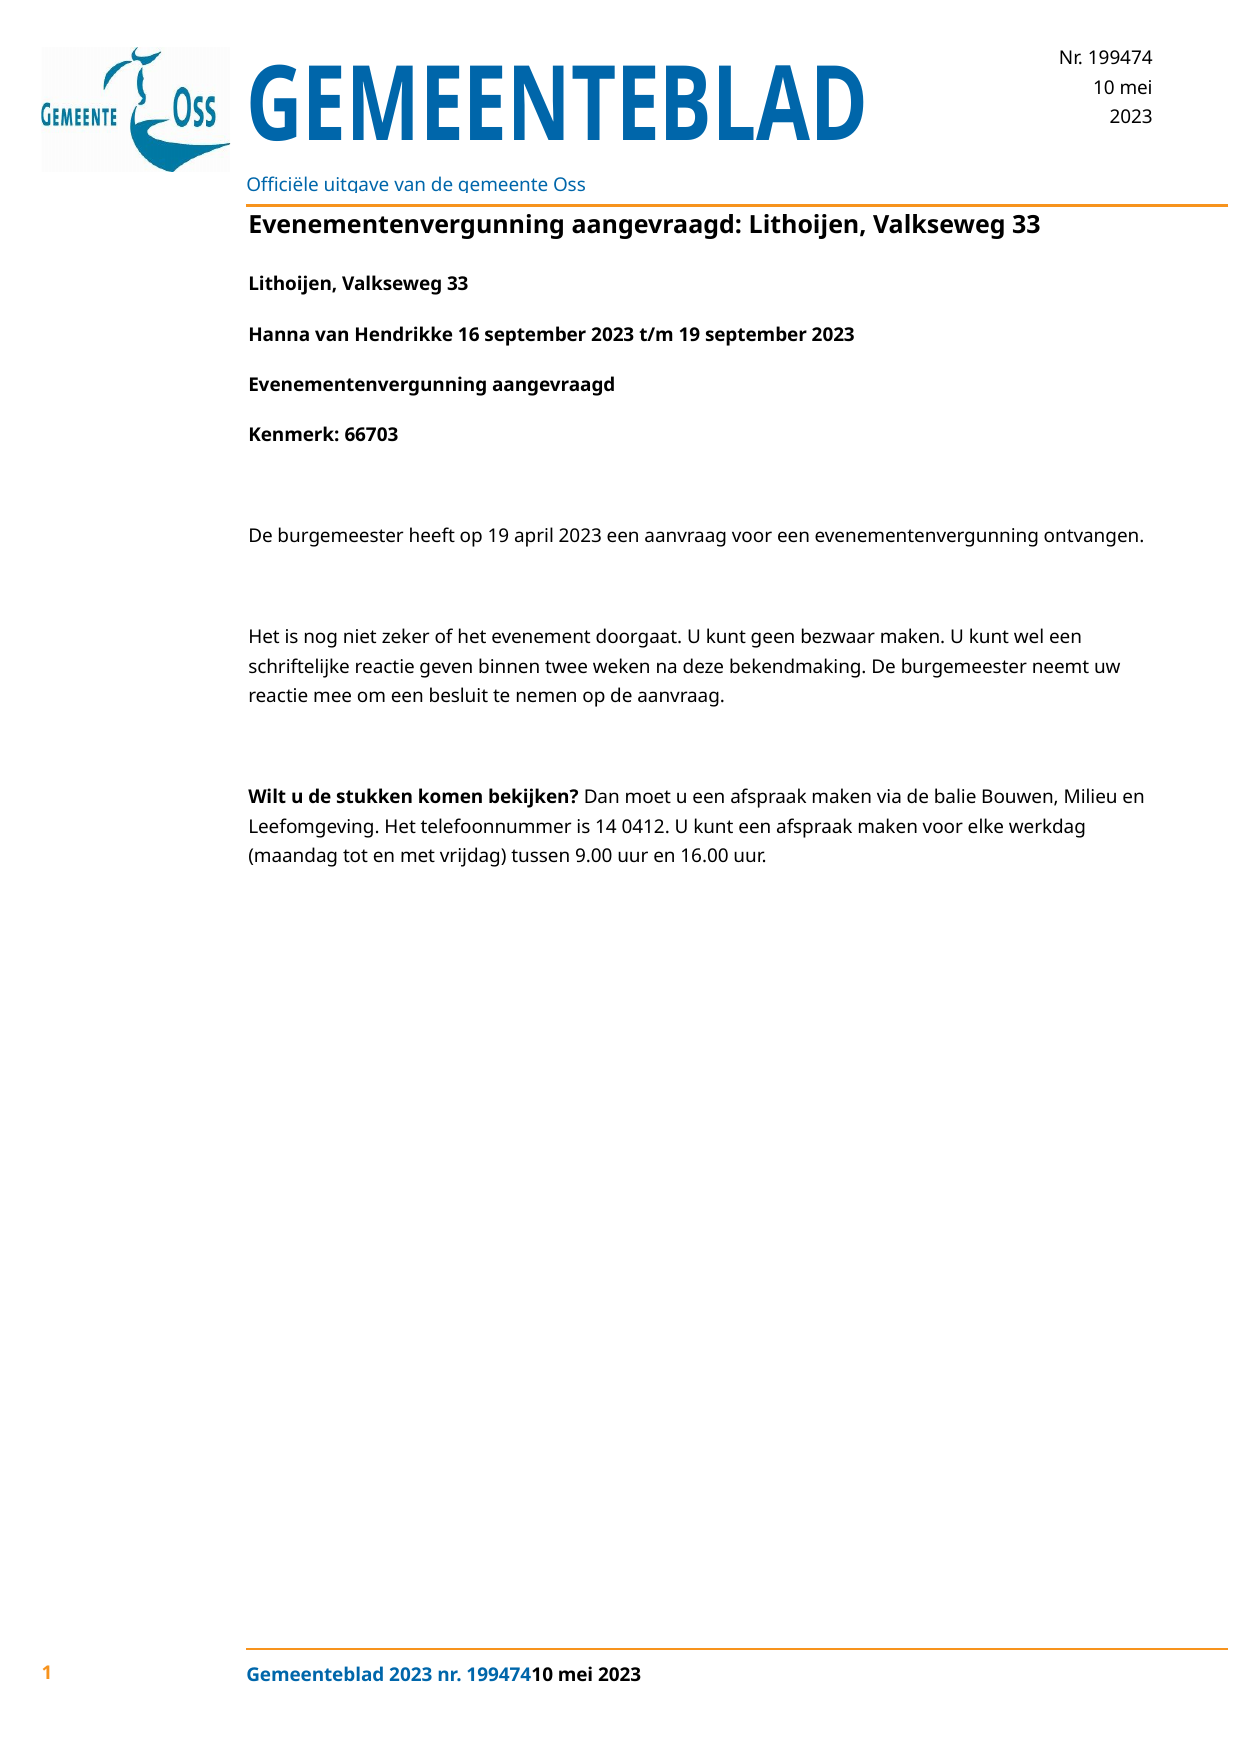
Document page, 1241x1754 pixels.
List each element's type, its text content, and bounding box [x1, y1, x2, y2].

text De burgemeester heeft op 19 april 2023 een aanvraag voor een evenementenvergunning ontvangen. [248, 522, 1152, 548]
text Evenementenvergunning aangevraagd: Lithoijen, Valkseweg 33 [248, 207, 1152, 241]
text Lithoijen, Valkseweg 33 [248, 270, 1152, 296]
text Het is nog niet zeker of het evenement doorgaat. U kunt geen bezwaar maken. U kunt wel een schriftelijke reactie geven binnen twee weken na deze bekendmaking. De burgemeester neemt uw reactie mee om een besluit te nemen op de aanvraag. [248, 623, 1152, 708]
text Evenementenvergunning aangevraagd [248, 371, 1152, 397]
text Kenmerk: 66703 [248, 422, 1152, 447]
text Hanna van Hendrikke 16 september 2023 t/m 19 september 2023 [248, 321, 1152, 346]
text Wilt u de stukken komen bekijken? Dan moet u een afspraak maken via de balie Bouwen, Milieu en Leefomgeving. Het telefoonnummer is 14 0412. U kunt een afspraak maken voor elke werkdag (maandag tot en met vrijdag) tussen 9.00 uur en 16.00 uur. [248, 783, 1152, 868]
picture [41, 47, 231, 172]
